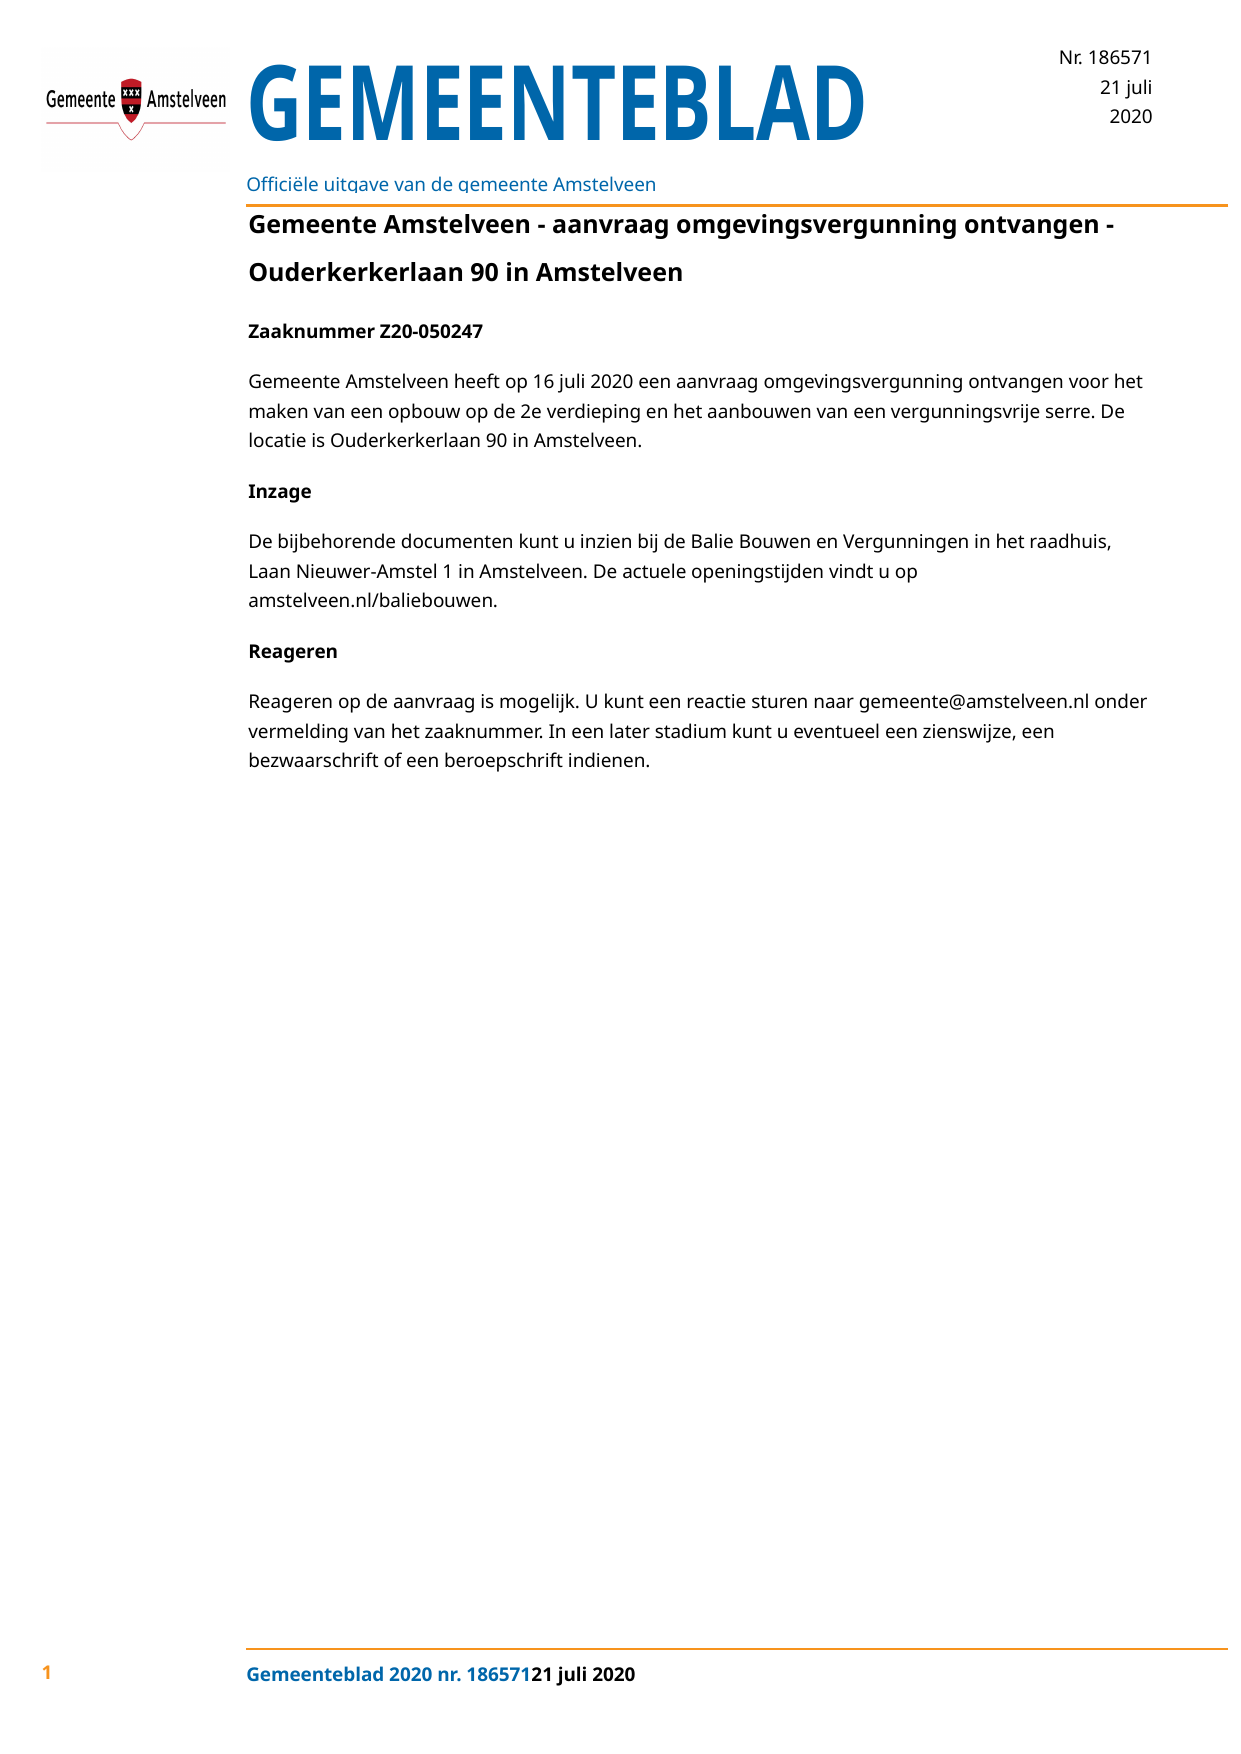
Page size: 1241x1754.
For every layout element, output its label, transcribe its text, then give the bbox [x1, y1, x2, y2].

text De bijbehorende documenten kunt u inzien bij de Balie Bouwen en Vergunningen in het raadhuis, Laan Nieuwer-Amstel 1 in Amstelveen. De actuele openingstijden vindt u op amstelveen.nl/baliebouwen. [248, 528, 1152, 613]
text Reageren op de aanvraag is mogelijk. U kunt een reactie sturen naar gemeente@amstelveen.nl onder vermelding van het zaaknummer. In een later stadium kunt u eventueel een zienswijze, een bezwaarschrift of een beroepschrift indienen. [248, 688, 1152, 773]
text Reageren [248, 638, 1152, 664]
picture [41, 47, 231, 172]
text Gemeente Amstelveen - aanvraag omgevingsvergunning ontvangen - Ouderkerkerlaan 90 in Amstelveen [248, 207, 1152, 288]
text Gemeente Amstelveen heeft op 16 juli 2020 een aanvraag omgevingsvergunning ontvangen voor het maken van een opbouw op de 2e verdieping en het aanbouwen van een vergunningsvrije serre. De locatie is Ouderkerkerlaan 90 in Amstelveen. [248, 368, 1152, 453]
text Inzage [248, 478, 1152, 504]
text Zaaknummer Z20-050247 [248, 318, 1152, 344]
